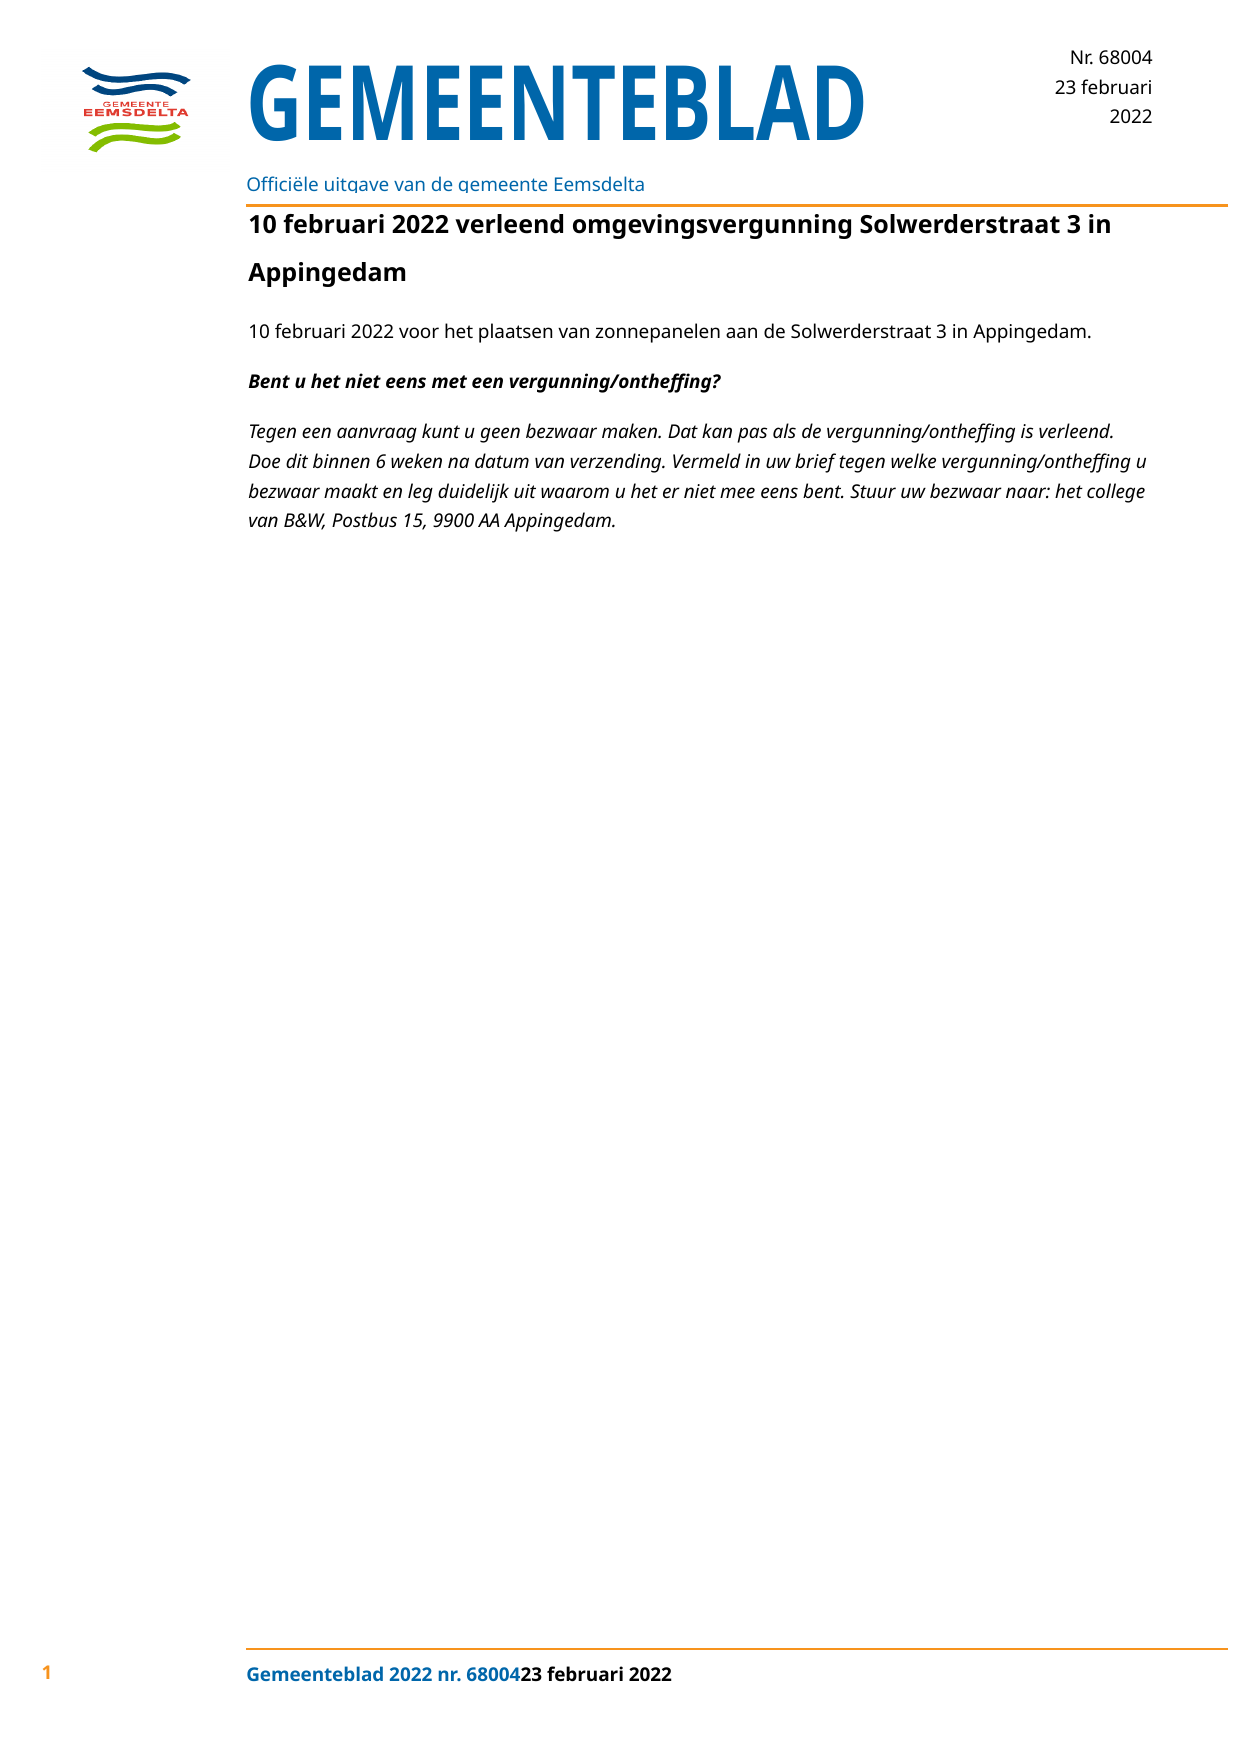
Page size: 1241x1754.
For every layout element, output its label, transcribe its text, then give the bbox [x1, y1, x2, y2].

text 10 februari 2022 verleend omgevingsvergunning Solwerderstraat 3 in Appingedam [248, 207, 1152, 288]
text Bent u het niet eens met een vergunning/ontheffing? [248, 368, 1152, 394]
text 10 februari 2022 voor het plaatsen van zonnepanelen aan de Solwerderstraat 3 in Appingedam. [248, 318, 1152, 344]
text Tegen een aanvraag kunt u geen bezwaar maken. Dat kan pas als de vergunning/ontheffing is verleend. Doe dit binnen 6 weken na datum van verzending. Vermeld in uw brief tegen welke vergunning/ontheffing u bezwaar maakt en leg duidelijk uit waarom u het er niet mee eens bent. Stuur uw bezwaar naar: het college van B&W, Postbus 15, 9900 AA Appingedam. [248, 419, 1152, 533]
picture [41, 47, 231, 172]
